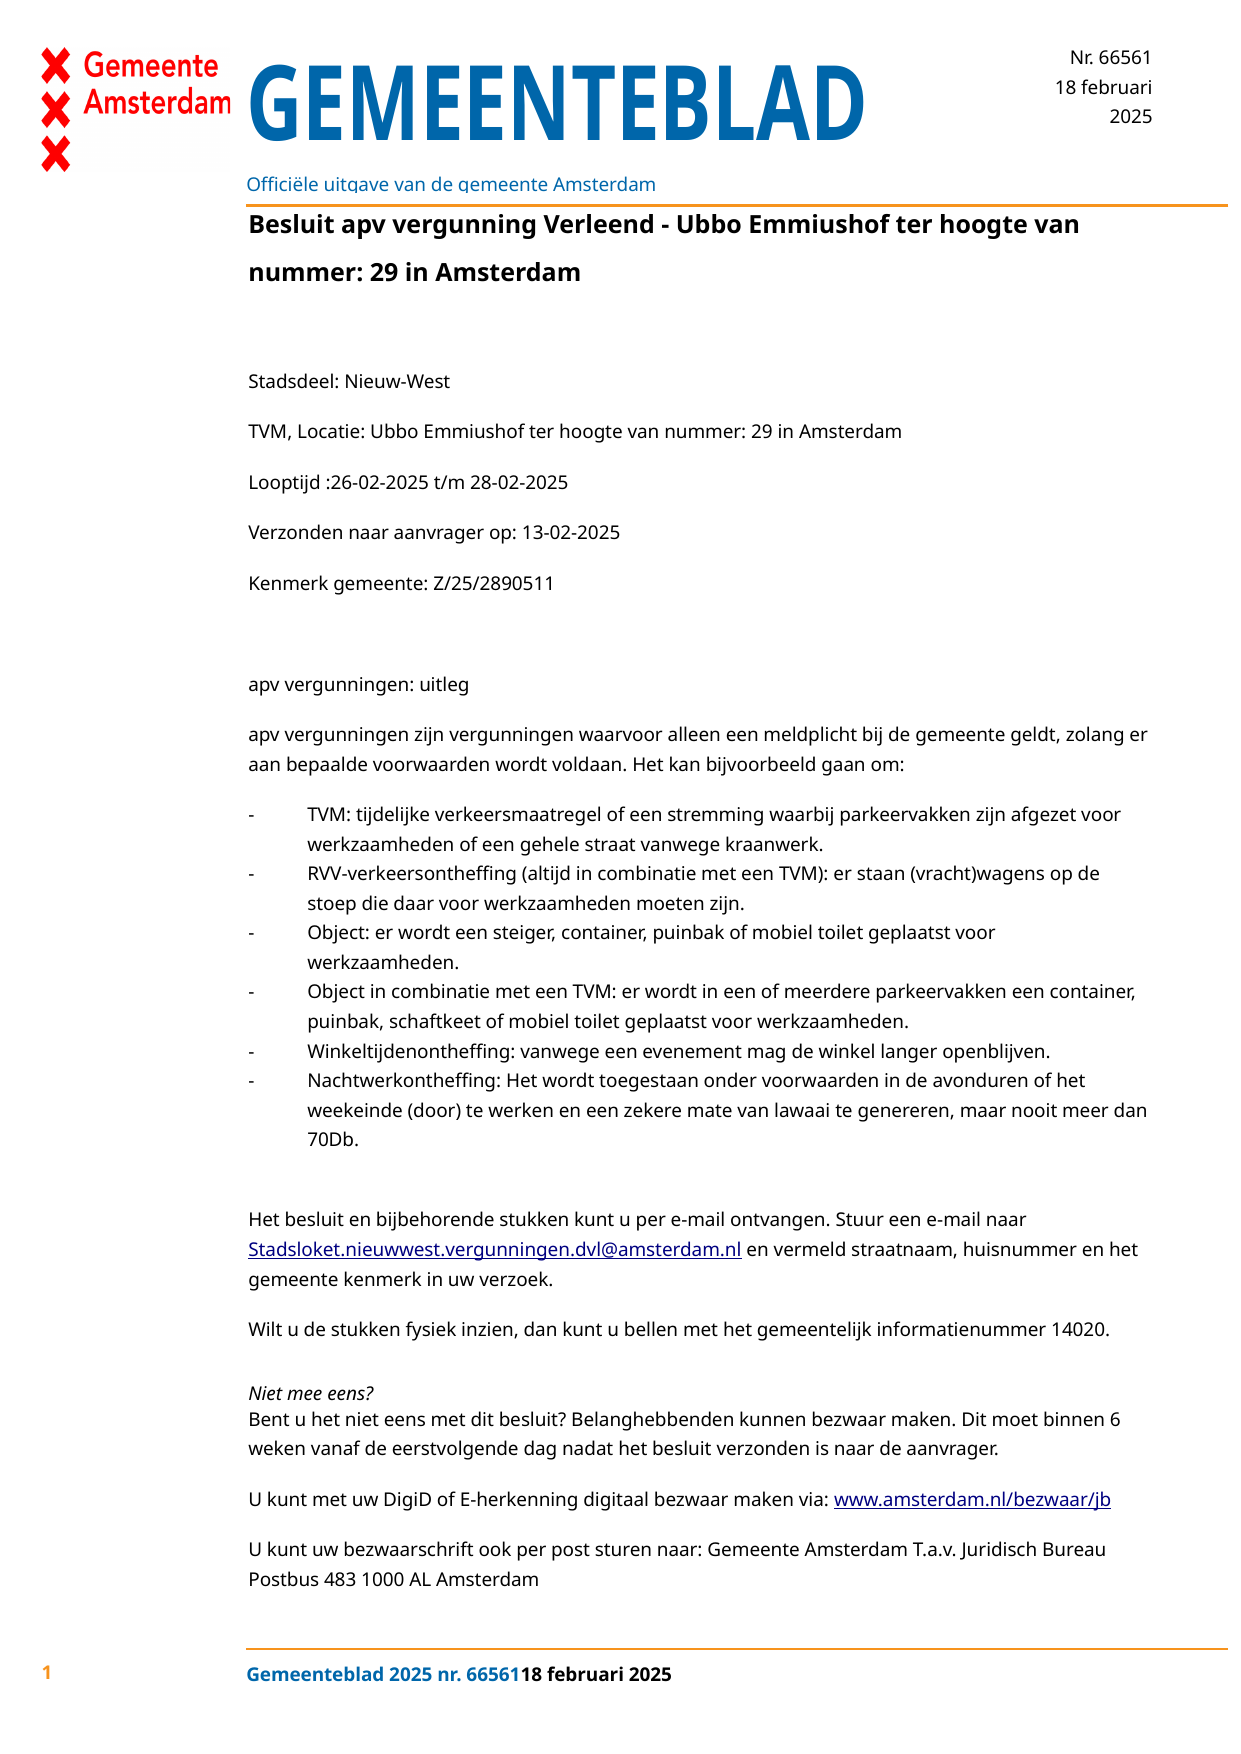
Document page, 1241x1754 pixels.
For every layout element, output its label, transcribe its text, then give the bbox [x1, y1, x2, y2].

text Wilt u de stukken fysiek inzien, dan kunt u bellen met het gemeentelijk informatienummer 14020. [248, 1316, 1152, 1342]
text Stadsdeel: Nieuw-West [248, 368, 1152, 394]
text Kenmerk gemeente: Z/25/2890511 [248, 570, 1152, 596]
text U kunt met uw DigiD of E-herkenning digitaal bezwaar maken via: www.amsterdam.nl/bezwaar/jb [248, 1486, 1152, 1512]
text Niet mee eens? [248, 1380, 1152, 1406]
list Object in combinatie met een TVM: er wordt in een of meerdere parkeervakken een container, puinbak, schaftkeet of mobiel toilet geplaatst voor werkzaamheden. [248, 979, 1152, 1034]
text apv vergunningen: uitleg [248, 671, 1152, 697]
text Besluit apv vergunning Verleend - Ubbo Emmiushof ter hoogte van nummer: 29 in Amsterdam [248, 207, 1152, 288]
list RVV-verkeersontheffing (altijd in combinatie met een TVM): er staan (vracht)wagens op de stoep die daar voor werkzaamheden moeten zijn. [248, 860, 1152, 916]
picture [41, 47, 231, 172]
text Bent u het niet eens met dit besluit? Belanghebbenden kunnen bezwaar maken. Dit moet binnen 6 weken vanaf de eerstvolgende dag nadat het besluit verzonden is naar de aanvrager. [248, 1406, 1152, 1461]
text apv vergunningen zijn vergunningen waarvoor alleen een meldplicht bij de gemeente geldt, zolang er aan bepaalde voorwaarden wordt voldaan. Het kan bijvoorbeeld gaan om: [248, 721, 1152, 777]
list Winkeltijdenontheffing: vanwege een evenement mag de winkel langer openblijven. [248, 1038, 1152, 1064]
list TVM: tijdelijke verkeersmaatregel of een stremming waarbij parkeervakken zijn afgezet voor werkzaamheden of een gehele straat vanwege kraanwerk. [248, 801, 1152, 857]
text TVM, Locatie: Ubbo Emmiushof ter hoogte van nummer: 29 in Amsterdam [248, 419, 1152, 444]
list Object: er wordt een steiger, container, puinbak of mobiel toilet geplaatst voor werkzaamheden. [248, 919, 1152, 975]
text Verzonden naar aanvrager op: 13-02-2025 [248, 519, 1152, 545]
text U kunt uw bezwaarschrift ook per post sturen naar: Gemeente Amsterdam T.a.v. Juridisch Bureau Postbus 483 1000 AL Amsterdam [248, 1536, 1152, 1592]
text Looptijd :26-02-2025 t/m 28-02-2025 [248, 469, 1152, 495]
text Het besluit en bijbehorende stukken kunt u per e-mail ontvangen. Stuur een e-mail naar Stadsloket.nieuwwest.vergunningen.dvl@amsterdam.nl en vermeld straatnaam, huisnummer en het gemeente kenmerk in uw verzoek. [248, 1207, 1152, 1292]
list Nachtwerkontheffing: Het wordt toegestaan onder voorwaarden in de avonduren of het weekeinde (door) te werken en een zekere mate van lawaai te genereren, maar nooit meer dan 70Db. [248, 1067, 1152, 1152]
